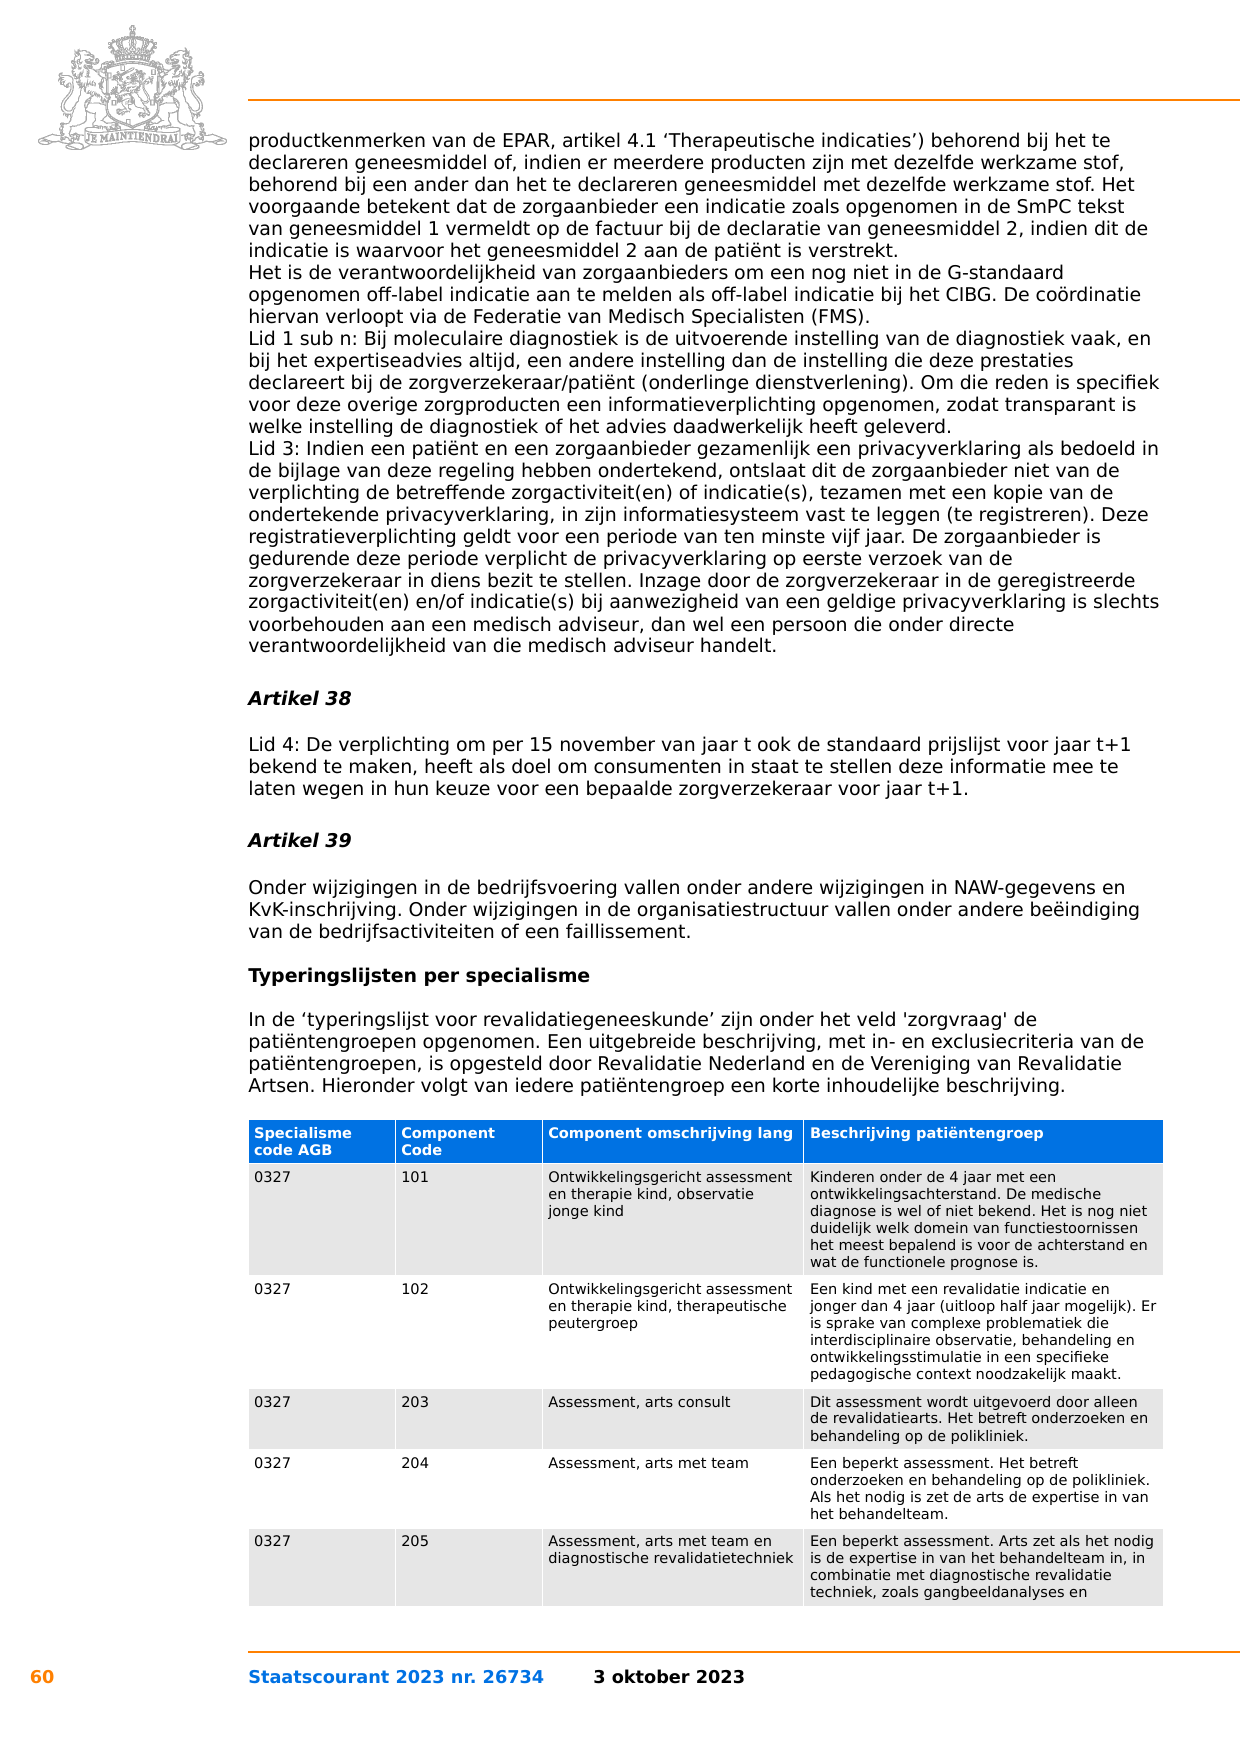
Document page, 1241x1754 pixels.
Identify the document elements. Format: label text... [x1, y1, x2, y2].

table_cell 204 [396, 1450, 542, 1527]
text Typeringslijsten per specialisme [248, 965, 1163, 987]
table_cell Assessment, arts met team [543, 1450, 803, 1527]
picture [38, 25, 227, 150]
table_cell Ontwikkelingsgericht assessment en therapie kind, therapeutische peutergroep [543, 1276, 803, 1388]
table_cell Assessment, arts met team en diagnostische revalidatietechniek [543, 1529, 803, 1606]
table_cell 0327 [249, 1529, 395, 1606]
table_header Component Code [396, 1120, 542, 1163]
table_cell 203 [396, 1389, 542, 1449]
table_cell Assessment, arts consult [543, 1389, 803, 1449]
text In de ‘typeringslijst voor revalidatiegeneeskunde’ zijn onder het veld 'zorgvraag' de patiëntengroepen opgenomen. Een uitgebreide beschrijving, met in- en exclusiecriteria van de patiëntengroepen, is opgesteld door Revalidatie Nederland en de Vereniging van Revalidatie Artsen. Hieronder volgt van iedere patiëntengroep een korte inhoudelijke beschrijving. [248, 1009, 1163, 1097]
table_header Specialisme code AGB [249, 1120, 395, 1163]
text Onder wijzigingen in de bedrijfsvoering vallen onder andere wijzigingen in NAW-gegevens en KvK-inschrijving. Onder wijzigingen in de organisatiestructuur vallen onder andere beëindiging van de bedrijfsactiviteiten of een faillissement. [248, 877, 1163, 943]
subtitle Artikel 38 [248, 687, 1163, 709]
table_cell 101 [396, 1164, 542, 1275]
table_cell Een beperkt assessment. Arts zet als het nodig is de expertise in van het behandelteam in, in combinatie met diagnostische revalidatie techniek, zoals gangbeeldanalyses en [804, 1529, 1163, 1606]
table_cell 205 [396, 1529, 542, 1606]
table_cell 102 [396, 1276, 542, 1388]
text Het is de verantwoordelijkheid van zorgaanbieders om een nog niet in de G-standaard opgenomen off-label indicatie aan te melden als off-label indicatie bij het CIBG. De coördinatie hiervan verloopt via de Federatie van Medisch Specialisten (FMS). [248, 262, 1163, 328]
table_cell 0327 [249, 1164, 395, 1275]
table_cell Een beperkt assessment. Het betreft onderzoeken en behandeling op de polikliniek. Als het nodig is zet de arts de expertise in van het behandelteam. [804, 1450, 1163, 1527]
table_cell Dit assessment wordt uitgevoerd door alleen de revalidatiearts. Het betreft onderzoeken en behandeling op de polikliniek. [804, 1389, 1163, 1449]
table_cell 0327 [249, 1389, 395, 1449]
text productkenmerken van de EPAR, artikel 4.1 ‘Therapeutische indicaties’) behorend bij het te declareren geneesmiddel of, indien er meerdere producten zijn met dezelfde werkzame stof, behorend bij een ander dan het te declareren geneesmiddel met dezelfde werkzame stof. Het voorgaande betekent dat de zorgaanbieder een indicatie zoals opgenomen in de SmPC tekst van geneesmiddel 1 vermeldt op de factuur bij de declaratie van geneesmiddel 2, indien dit de indicatie is waarvoor het geneesmiddel 2 aan de patiënt is verstrekt. [248, 130, 1163, 262]
table_cell Ontwikkelingsgericht assessment en therapie kind, observatie jonge kind [543, 1164, 803, 1275]
text Lid 1 sub n: Bij moleculaire diagnostiek is de uitvoerende instelling van de diagnostiek vaak, en bij het expertiseadvies altijd, een andere instelling dan de instelling die deze prestaties declareert bij de zorgverzekeraar/patiënt (onderlinge dienstverlening). Om die reden is specifiek voor deze overige zorgproducten een informatieverplichting opgenomen, zodat transparant is welke instelling de diagnostiek of het advies daadwerkelijk heeft geleverd. [248, 328, 1163, 438]
subtitle Artikel 39 [248, 830, 1163, 852]
table_cell 0327 [249, 1276, 395, 1388]
text Lid 4: De verplichting om per 15 november van jaar t ook de standaard prijslijst voor jaar t+1 bekend te maken, heeft als doel om consumenten in staat te stellen deze informatie mee te laten wegen in hun keuze voor een bepaalde zorgverzekeraar voor jaar t+1. [248, 734, 1163, 800]
table_cell 0327 [249, 1450, 395, 1527]
table_header Beschrijving patiëntengroep [804, 1120, 1163, 1163]
text Lid 3: Indien een patiënt en een zorgaanbieder gezamenlijk een privacyverklaring als bedoeld in de bijlage van deze regeling hebben ondertekend, ontslaat dit de zorgaanbieder niet van de verplichting de betreffende zorgactiviteit(en) of indicatie(s), tezamen met een kopie van de ondertekende privacyverklaring, in zijn informatiesysteem vast te leggen (te registreren). Deze registratieverplichting geldt voor een periode van ten minste vijf jaar. De zorgaanbieder is gedurende deze periode verplicht de privacyverklaring op eerste verzoek van de zorgverzekeraar in diens bezit te stellen. Inzage door de zorgverzekeraar in de geregistreerde zorgactiviteit(en) en/of indicatie(s) bij aanwezigheid van een geldige privacyverklaring is slechts voorbehouden aan een medisch adviseur, dan wel een persoon die onder directe verantwoordelijkheid van die medisch adviseur handelt. [248, 438, 1163, 657]
table_cell Kinderen onder de 4 jaar met een ontwikkelingsachterstand. De medische diagnose is wel of niet bekend. Het is nog niet duidelijk welk domein van functiestoornissen het meest bepalend is voor de achterstand en wat de functionele prognose is. [804, 1164, 1163, 1275]
table_header Component omschrijving lang [543, 1120, 803, 1163]
table_cell Een kind met een revalidatie indicatie en jonger dan 4 jaar (uitloop half jaar mogelijk). Er is sprake van complexe problematiek die interdisciplinaire observatie, behandeling en ontwikkelingsstimulatie in een specifieke pedagogische context noodzakelijk maakt. [804, 1276, 1163, 1388]
